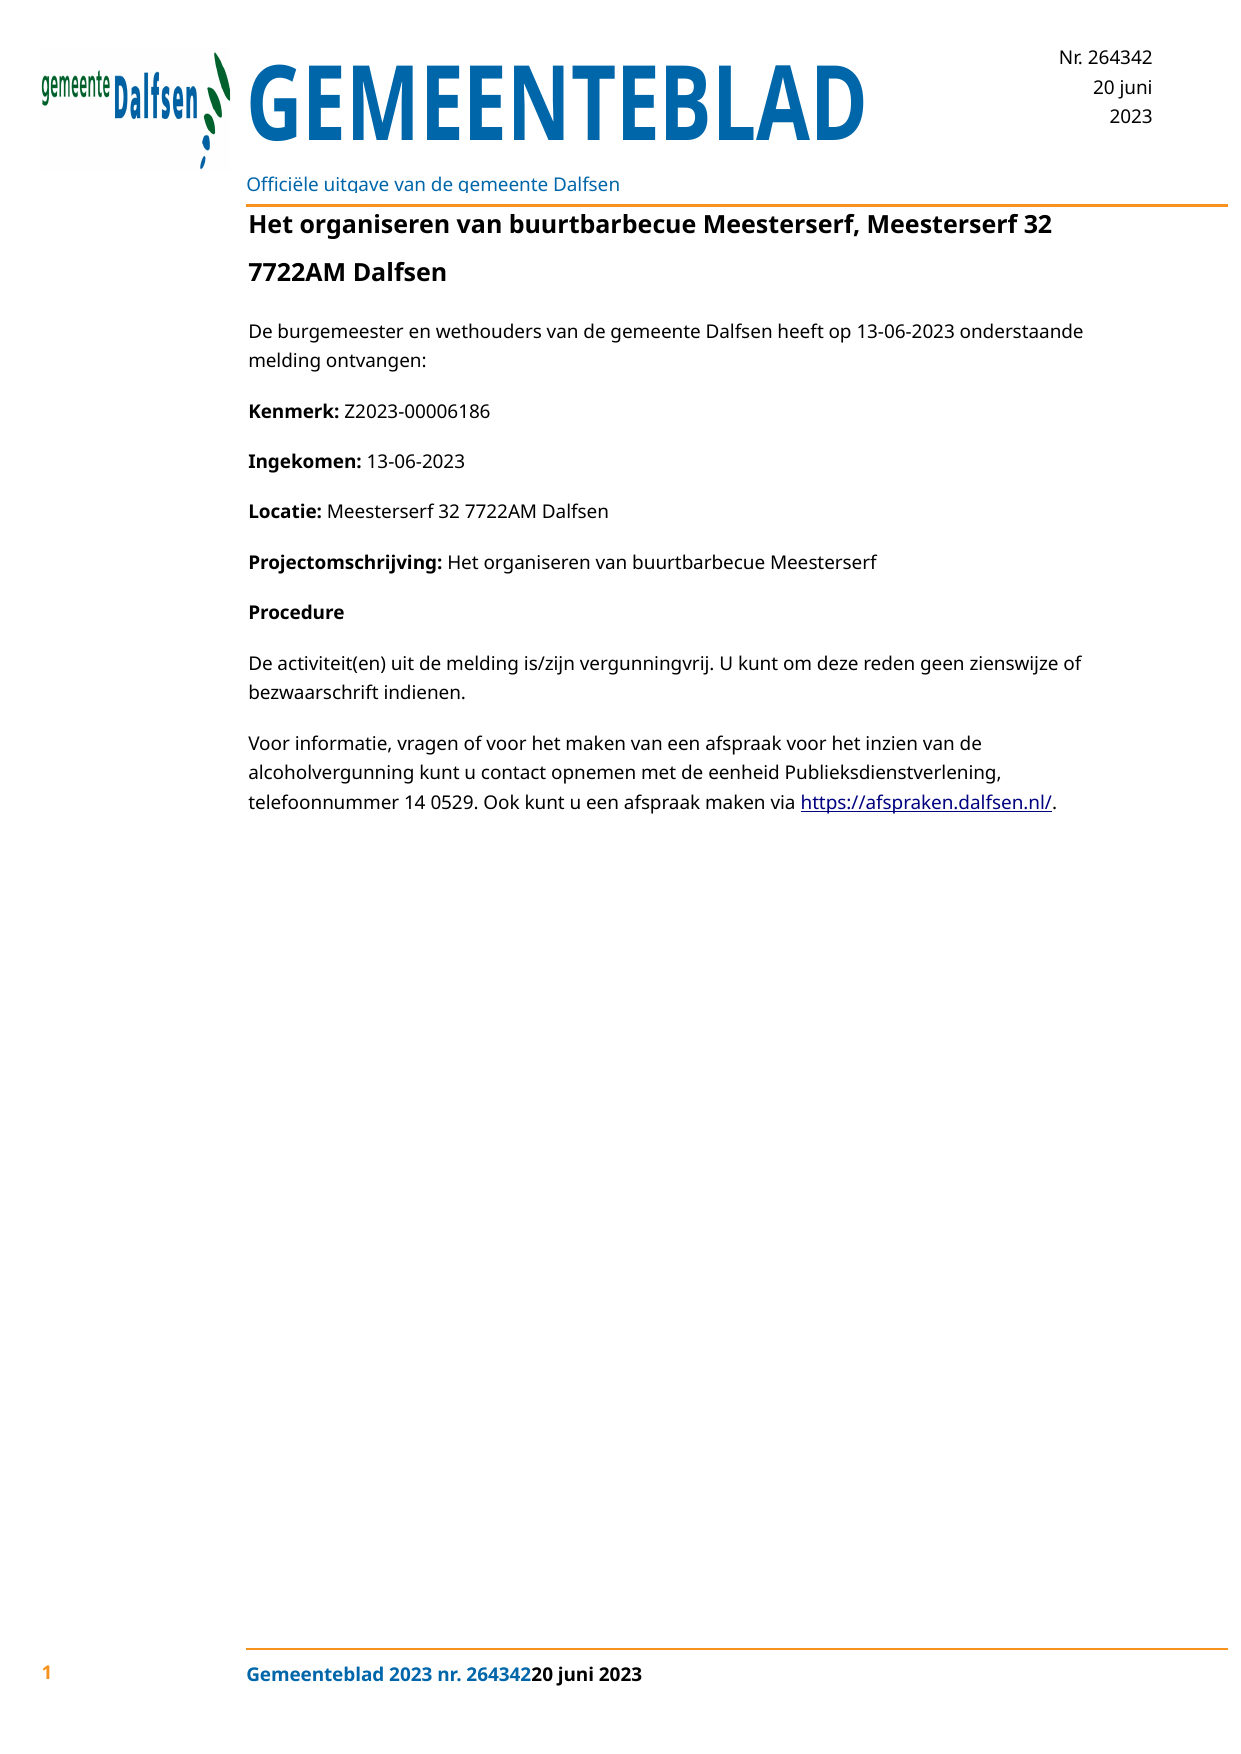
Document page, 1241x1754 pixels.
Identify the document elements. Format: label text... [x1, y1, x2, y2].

text Voor informatie, vragen of voor het maken van een afspraak voor het inzien van de alcoholvergunning kunt u contact opnemen met de eenheid Publieksdienstverlening, telefoonnummer 14 0529. Ook kunt u een afspraak maken via https://afspraken.dalfsen.nl/. [248, 730, 1152, 815]
text Procedure [248, 599, 1152, 625]
text Kenmerk: Z2023-00006186 [248, 398, 1152, 424]
picture [41, 47, 231, 172]
text De burgemeester en wethouders van de gemeente Dalfsen heeft op 13-06-2023 onderstaande melding ontvangen: [248, 318, 1152, 373]
text Het organiseren van buurtbarbecue Meesterserf, Meesterserf 32 7722AM Dalfsen [248, 207, 1152, 288]
text Projectomschrijving: Het organiseren van buurtbarbecue Meesterserf [248, 549, 1152, 575]
text Ingekomen: 13-06-2023 [248, 448, 1152, 474]
text Locatie: Meesterserf 32 7722AM Dalfsen [248, 499, 1152, 524]
text De activiteit(en) uit de melding is/zijn vergunningvrij. U kunt om deze reden geen zienswijze of bezwaarschrift indienen. [248, 650, 1152, 705]
